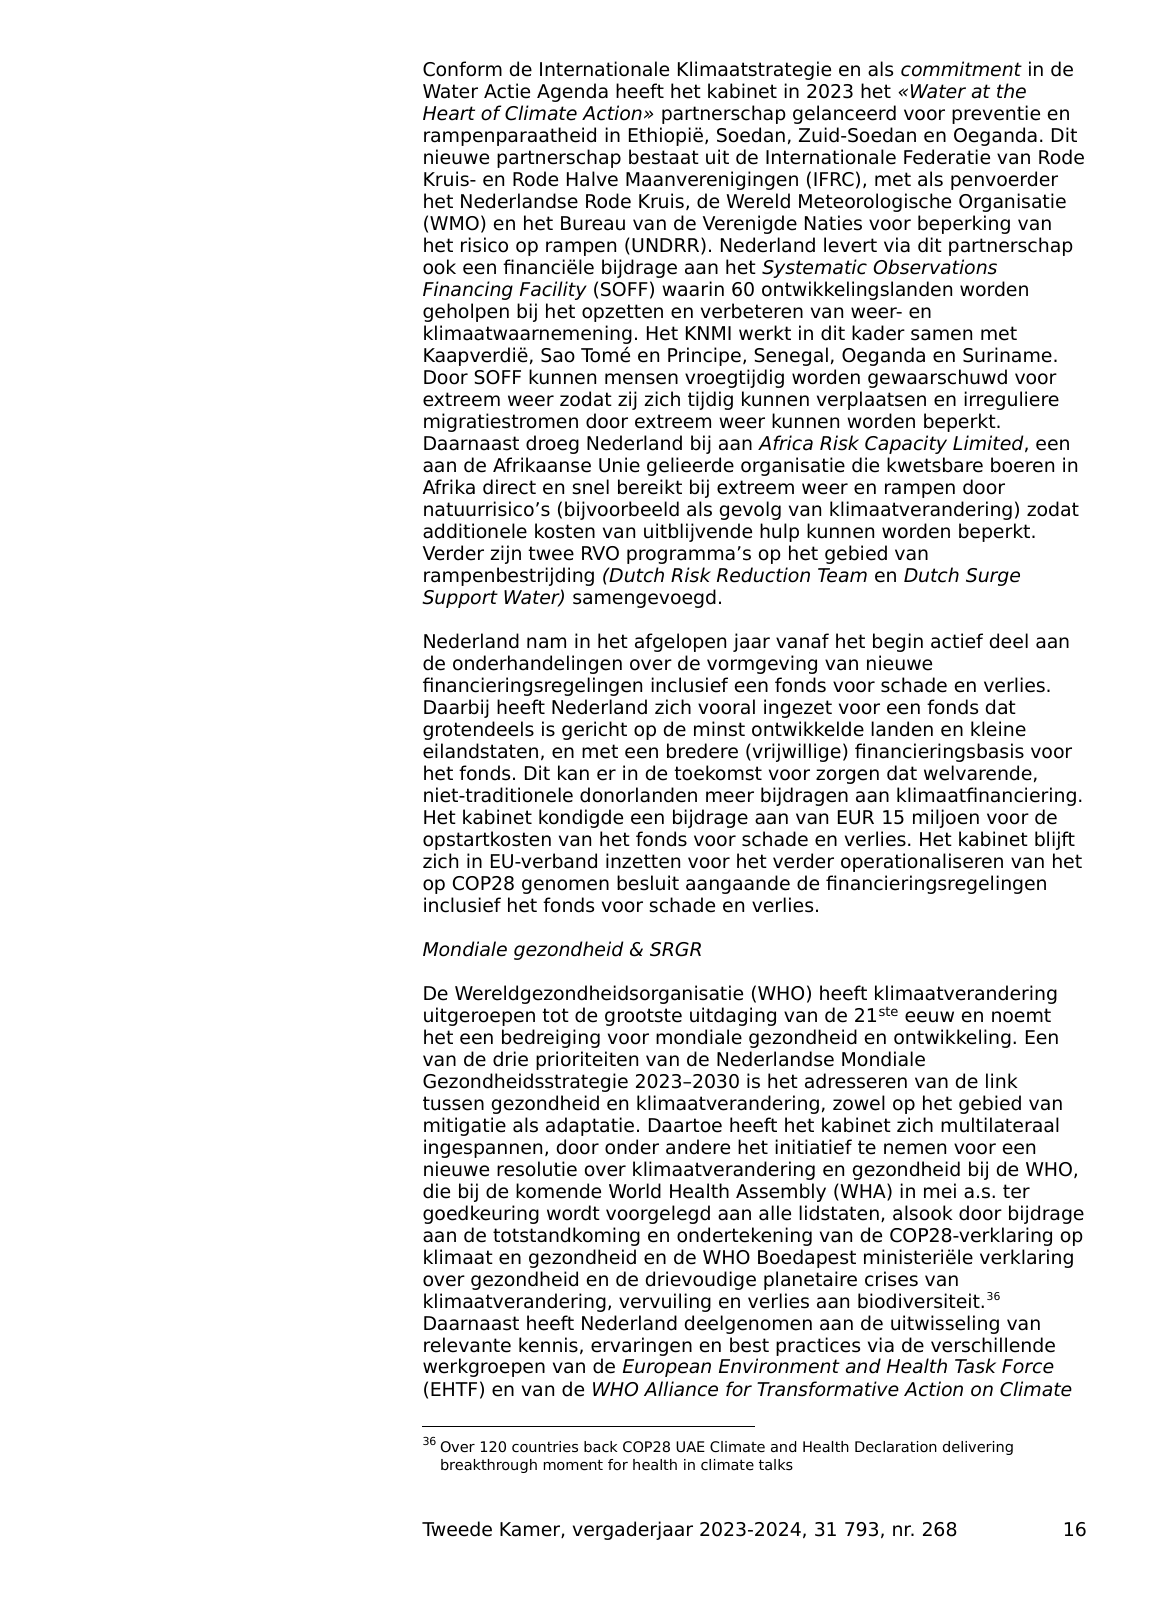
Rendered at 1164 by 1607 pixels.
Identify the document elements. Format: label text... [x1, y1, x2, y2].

text De Wereldgezondheidsorganisatie (WHO) heeft klimaatverandering uitgeroepen tot de grootste uitdaging van de 21ste eeuw en noemt het een bedreiging voor mondiale gezondheid en ontwikkeling. Een van de drie prioriteiten van de Nederlandse Mondiale Gezondheidsstrategie 2023–2030 is het adresseren van de link tussen gezondheid en klimaatverandering, zowel op het gebied van mitigatie als adaptatie. Daartoe heeft het kabinet zich multilateraal ingespannen, door onder andere het initiatief te nemen voor een nieuwe resolutie over klimaatverandering en gezondheid bij de WHO, die bij de komende World Health Assembly (WHA) in mei a.s. ter goedkeuring wordt voorgelegd aan alle lidstaten, alsook door bijdrage aan de totstandkoming en ondertekening van de COP28-verklaring op klimaat en gezondheid en de WHO Boedapest ministeriële verklaring over gezondheid en de drievoudige planetaire crises van klimaatverandering, vervuiling en verlies aan biodiversiteit. Daarnaast heeft Nederland deelgenomen aan de uitwisseling van relevante kennis, ervaringen en best practices via de verschillende werkgroepen van de European Environment and Health Task Force (EHTF) en van de WHO Alliance for Transformative Action on Climate [422, 983, 1087, 1400]
text Conform de Internationale Klimaatstrategie en als commitment in de Water Actie Agenda heeft het kabinet in 2023 het «Water at the Heart of Climate Action» partnerschap gelanceerd voor preventie en rampenparaatheid in Ethiopië, Soedan, Zuid-Soedan en Oeganda. Dit nieuwe partnerschap bestaat uit de Internationale Federatie van Rode Kruis- en Rode Halve Maanverenigingen (IFRC), met als penvoerder het Nederlandse Rode Kruis, de Wereld Meteorologische Organisatie (WMO) en het Bureau van de Verenigde Naties voor beperking van het risico op rampen (UNDRR). Nederland levert via dit partnerschap ook een financiële bijdrage aan het Systematic Observations Financing Facility (SOFF) waarin 60 ontwikkelingslanden worden geholpen bij het opzetten en verbeteren van weer- en klimaatwaarnemening. Het KNMI werkt in dit kader samen met Kaapverdië, Sao Tomé en Principe, Senegal, Oeganda en Suriname. Door SOFF kunnen mensen vroegtijdig worden gewaarschuwd voor extreem weer zodat zij zich tijdig kunnen verplaatsen en irreguliere migratiestromen door extreem weer kunnen worden beperkt. Daarnaast droeg Nederland bij aan Africa Risk Capacity Limited, een aan de Afrikaanse Unie gelieerde organisatie die kwetsbare boeren in Afrika direct en snel bereikt bij extreem weer en rampen door natuurrisico’s (bijvoorbeeld als gevolg van klimaatverandering) zodat additionele kosten van uitblijvende hulp kunnen worden beperkt. Verder zijn twee RVO programma’s op het gebied van rampenbestrijding (Dutch Risk Reduction Team en Dutch Surge Support Water) samengevoegd. [422, 59, 1087, 608]
subtitle Mondiale gezondheid & SRGR [422, 939, 1087, 961]
text Nederland nam in het afgelopen jaar vanaf het begin actief deel aan de onderhandelingen over de vormgeving van nieuwe financieringsregelingen inclusief een fonds voor schade en verlies. Daarbij heeft Nederland zich vooral ingezet voor een fonds dat grotendeels is gericht op de minst ontwikkelde landen en kleine eilandstaten, en met een bredere (vrijwillige) financieringsbasis voor het fonds. Dit kan er in de toekomst voor zorgen dat welvarende, niet-traditionele donorlanden meer bijdragen aan klimaatfinanciering. Het kabinet kondigde een bijdrage aan van EUR 15 miljoen voor de opstartkosten van het fonds voor schade en verlies. Het kabinet blijft zich in EU-verband inzetten voor het verder operationaliseren van het op COP28 genomen besluit aangaande de financieringsregelingen inclusief het fonds voor schade en verlies. [422, 631, 1087, 916]
text Over 120 countries back COP28 UAE Climate and Health Declaration delivering breakthrough moment for health in climate talks [422, 1435, 1087, 1474]
